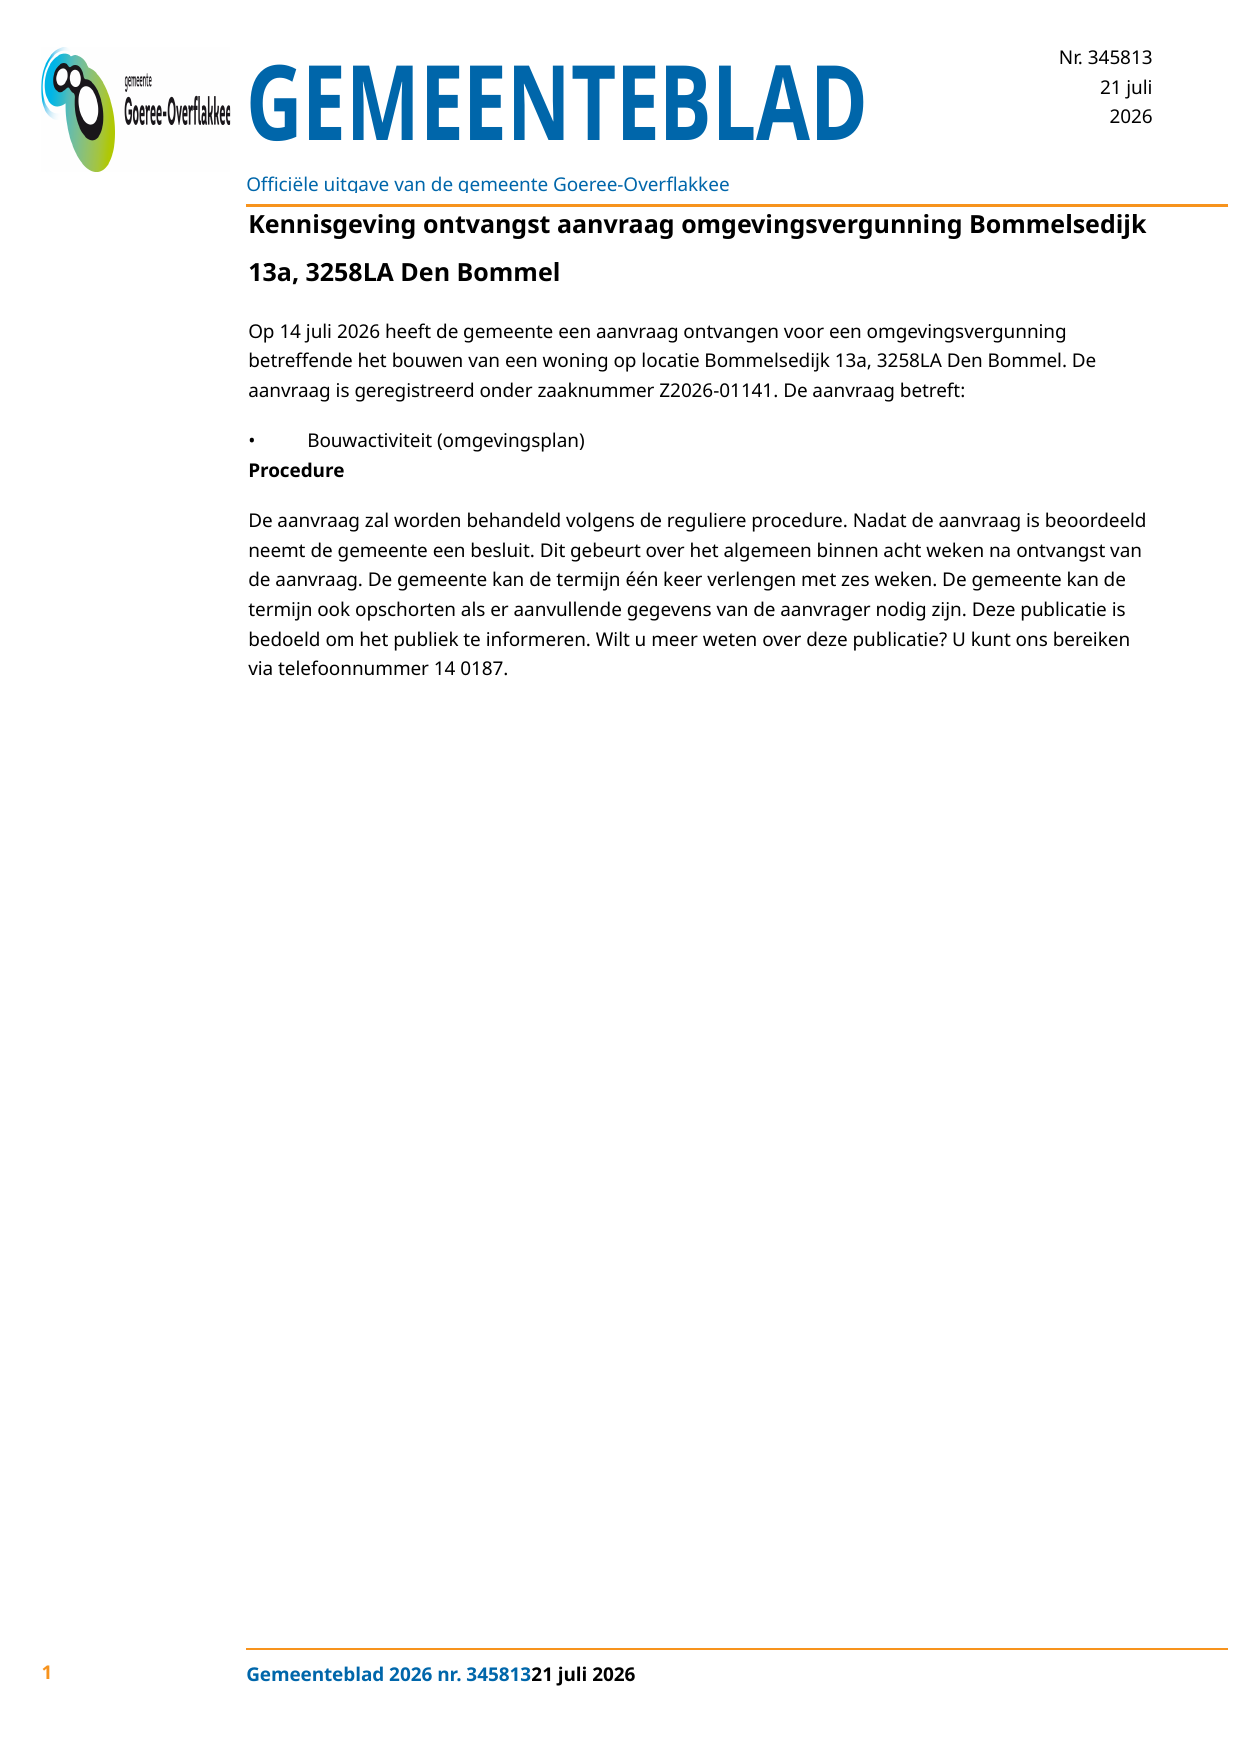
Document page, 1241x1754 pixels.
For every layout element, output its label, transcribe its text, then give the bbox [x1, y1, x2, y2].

text Procedure [248, 457, 1152, 483]
text De aanvraag zal worden behandeld volgens de reguliere procedure. Nadat de aanvraag is beoordeeld neemt de gemeente een besluit. Dit gebeurt over het algemeen binnen acht weken na ontvangst van de aanvraag. De gemeente kan de termijn één keer verlengen met zes weken. De gemeente kan de termijn ook opschorten als er aanvullende gegevens van de aanvrager nodig zijn. Deze publicatie is bedoeld om het publiek te informeren. Wilt u meer weten over deze publicatie? U kunt ons bereiken via telefoonnummer 14 0187. [248, 507, 1152, 681]
list Bouwactiviteit (omgevingsplan) [248, 427, 1152, 453]
text Kennisgeving ontvangst aanvraag omgevingsvergunning Bommelsedijk 13a, 3258LA Den Bommel [248, 207, 1152, 288]
text Op 14 juli 2026 heeft de gemeente een aanvraag ontvangen voor een omgevingsvergunning betreffende het bouwen van een woning op locatie Bommelsedijk 13a, 3258LA Den Bommel. De aanvraag is geregistreerd onder zaaknummer Z2026-01141. De aanvraag betreft: [248, 318, 1152, 403]
picture [41, 47, 231, 172]
